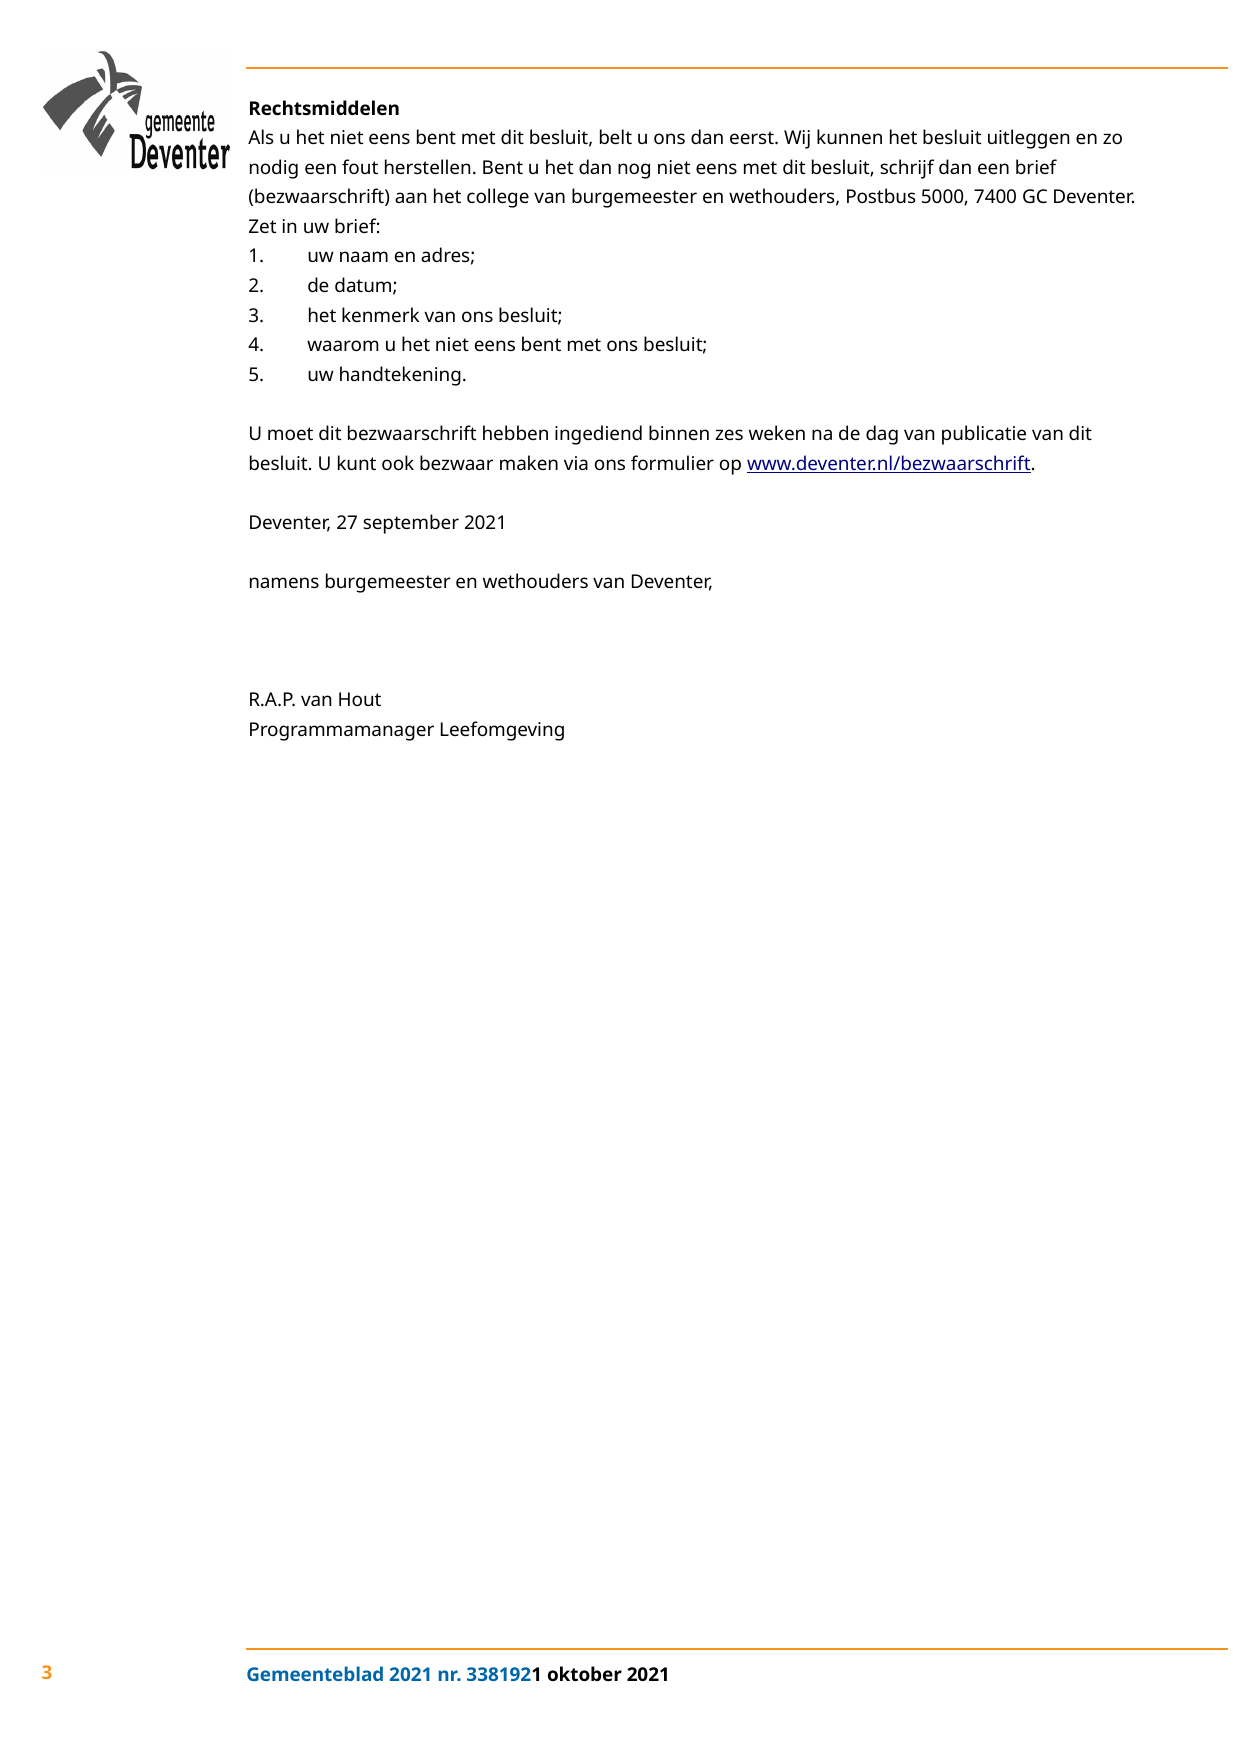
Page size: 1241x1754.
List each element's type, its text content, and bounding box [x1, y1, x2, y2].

list de datum; [248, 272, 1152, 298]
text namens burgemeester en wethouders van Deventer, [248, 568, 1152, 594]
list uw handtekening. [248, 361, 1152, 387]
text U moet dit bezwaarschrift hebben ingediend binnen zes weken na de dag van publicatie van dit besluit. U kunt ook bezwaar maken via ons formulier op www.deventer.nl/bezwaarschrift. [248, 420, 1152, 476]
list uw naam en adres; [248, 243, 1152, 268]
list het kenmerk van ons besluit; [248, 302, 1152, 328]
text Programmamanager Leefomgeving [248, 716, 1152, 742]
text Deventer, 27 september 2021 [248, 509, 1152, 535]
text Als u het niet eens bent met dit besluit, belt u ons dan eerst. Wij kunnen het besluit uitleggen en zo nodig een fout herstellen. Bent u het dan nog niet eens met dit besluit, schrijf dan een brief (bezwaarschrift) aan het college van burgemeester en wethouders, Postbus 5000, 7400 GC Deventer. Zet in uw brief: [248, 124, 1152, 239]
list waarom u het niet eens bent met ons besluit; [248, 331, 1152, 357]
picture [41, 47, 231, 172]
text R.A.P. van Hout [248, 686, 1152, 712]
text Rechtsmiddelen [248, 95, 1152, 121]
